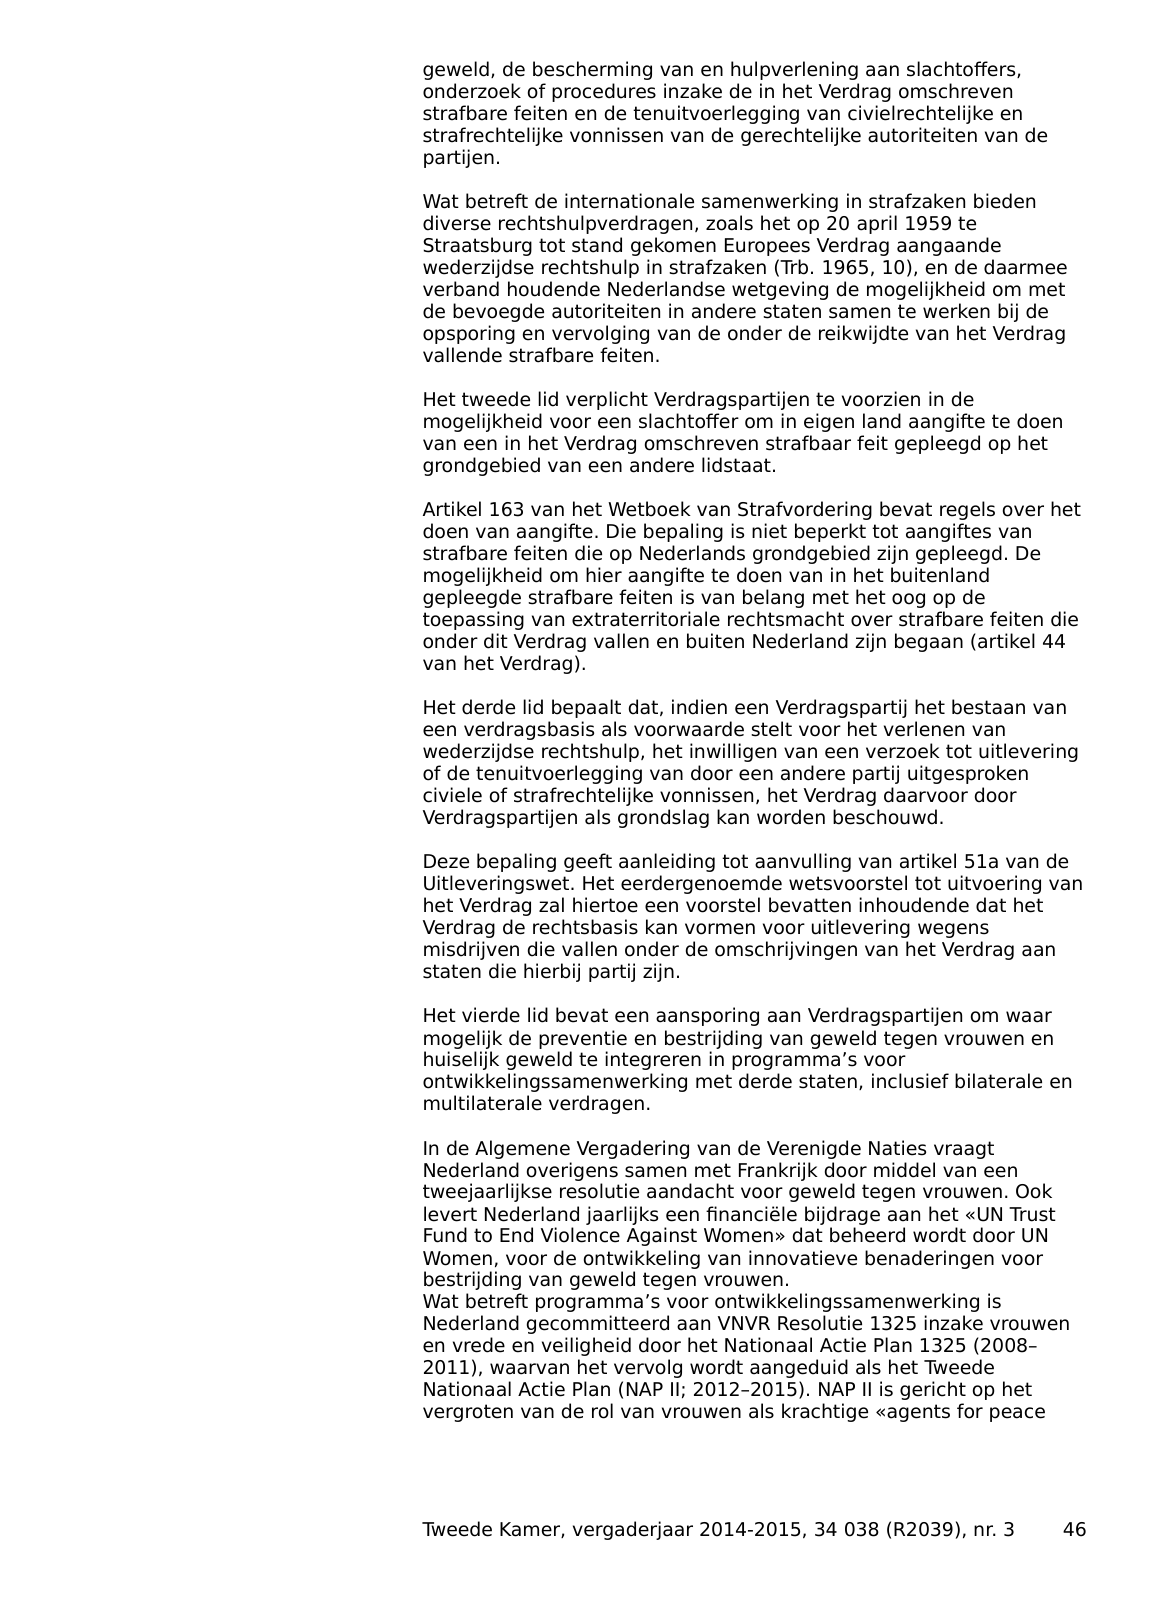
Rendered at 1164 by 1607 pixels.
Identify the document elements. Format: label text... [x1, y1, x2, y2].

text Het tweede lid verplicht Verdragspartijen te voorzien in de mogelijkheid voor een slachtoffer om in eigen land aangifte te doen van een in het Verdrag omschreven strafbaar feit gepleegd op het grondgebied van een andere lidstaat. [422, 389, 1087, 477]
text In de Algemene Vergadering van de Verenigde Naties vraagt Nederland overigens samen met Frankrijk door middel van een tweejaarlijkse resolutie aandacht voor geweld tegen vrouwen. Ook levert Nederland jaarlijks een financiële bijdrage aan het «UN Trust Fund to End Violence Against Women» dat beheerd wordt door UN Women, voor de ontwikkeling van innovatieve benaderingen voor bestrijding van geweld tegen vrouwen. [422, 1137, 1087, 1291]
text Het derde lid bepaalt dat, indien een Verdragspartij het bestaan van een verdragsbasis als voorwaarde stelt voor het verlenen van wederzijdse rechtshulp, het inwilligen van een verzoek tot uitlevering of de tenuitvoerlegging van door een andere partij uitgesproken civiele of strafrechtelijke vonnissen, het Verdrag daarvoor door Verdragspartijen als grondslag kan worden beschouwd. [422, 697, 1087, 829]
text Artikel 163 van het Wetboek van Strafvordering bevat regels over het doen van aangifte. Die bepaling is niet beperkt tot aangiftes van strafbare feiten die op Nederlands grondgebied zijn gepleegd. De mogelijkheid om hier aangifte te doen van in het buitenland gepleegde strafbare feiten is van belang met het oog op de toepassing van extraterritoriale rechtsmacht over strafbare feiten die onder dit Verdrag vallen en buiten Nederland zijn begaan (artikel 44 van het Verdrag). [422, 499, 1087, 675]
text Deze bepaling geeft aanleiding tot aanvulling van artikel 51a van de Uitleveringswet. Het eerdergenoemde wetsvoorstel tot uitvoering van het Verdrag zal hiertoe een voorstel bevatten inhoudende dat het Verdrag de rechtsbasis kan vormen voor uitlevering wegens misdrijven die vallen onder de omschrijvingen van het Verdrag aan staten die hierbij partij zijn. [422, 851, 1087, 983]
text Wat betreft de internationale samenwerking in strafzaken bieden diverse rechtshulpverdragen, zoals het op 20 april 1959 te Straatsburg tot stand gekomen Europees Verdrag aangaande wederzijdse rechtshulp in strafzaken (Trb. 1965, 10), en de daarmee verband houdende Nederlandse wetgeving de mogelijkheid om met de bevoegde autoriteiten in andere staten samen te werken bij de opsporing en vervolging van de onder de reikwijdte van het Verdrag vallende strafbare feiten. [422, 191, 1087, 367]
text Wat betreft programma’s voor ontwikkelingssamenwerking is Nederland gecommitteerd aan VNVR Resolutie 1325 inzake vrouwen en vrede en veiligheid door het Nationaal Actie Plan 1325 (2008–2011), waarvan het vervolg wordt aangeduid als het Tweede Nationaal Actie Plan (NAP II; 2012–2015). NAP II is gericht op het vergroten van de rol van vrouwen als krachtige «agents for peace [422, 1291, 1087, 1423]
text Het vierde lid bevat een aansporing aan Verdragspartijen om waar mogelijk de preventie en bestrijding van geweld tegen vrouwen en huiselijk geweld te integreren in programma’s voor ontwikkelingssamenwerking met derde staten, inclusief bilaterale en multilaterale verdragen. [422, 1005, 1087, 1115]
text geweld, de bescherming van en hulpverlening aan slachtoffers, onderzoek of procedures inzake de in het Verdrag omschreven strafbare feiten en de tenuitvoerlegging van civielrechtelijke en strafrechtelijke vonnissen van de gerechtelijke autoriteiten van de partijen. [422, 59, 1087, 169]
